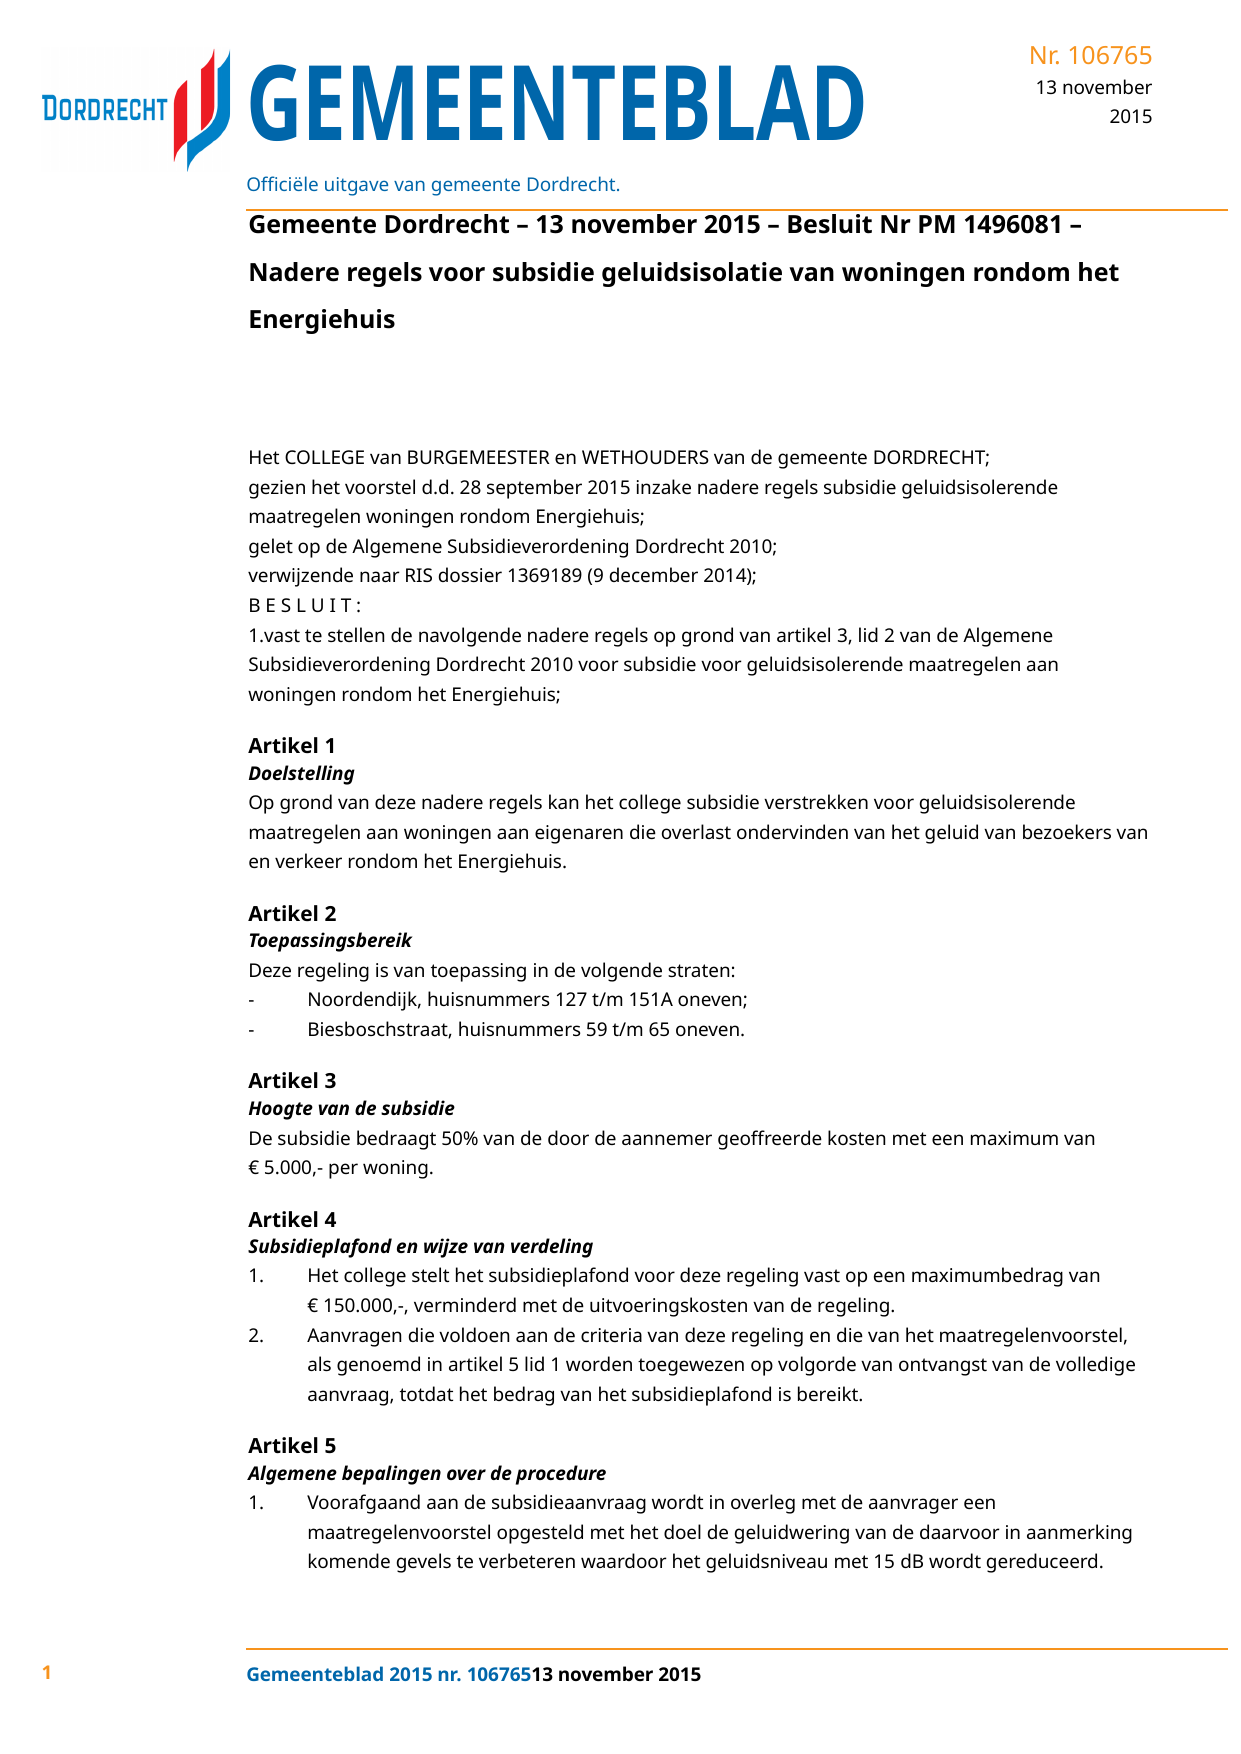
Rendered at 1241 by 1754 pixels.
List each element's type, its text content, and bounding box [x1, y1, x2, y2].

list Het college stelt het subsidieplafond voor deze regeling vast op een maximumbedrag van € 150.000,-, verminderd met de uitvoeringskosten van de regeling. [248, 1263, 1152, 1318]
list Voorafgaand aan de subsidieaanvraag wordt in overleg met de aanvrager een maatregelenvoorstel opgesteld met het doel de geluidwering van de daarvoor in aanmerking komende gevels te verbeteren waardoor het geluidsniveau met 15 dB wordt gereduceerd. [248, 1489, 1152, 1574]
text gelet op de Algemene Subsidieverordening Dordrecht 2010; [248, 533, 1152, 559]
text De subsidie bedraagt 50% van de door de aannemer geoffreerde kosten met een maximum van € 5.000,- per woning. [248, 1125, 1152, 1180]
text gezien het voorstel d.d. 28 september 2015 inzake nadere regels subsidie geluidsisolerende maatregelen woningen rondom Energiehuis; [248, 474, 1152, 529]
list Aanvragen die voldoen aan de criteria van deze regeling en die van het maatregelenvoorstel, als genoemd in artikel 5 lid 1 worden toegewezen op volgorde van ontvangst van de volledige aanvraag, totdat het bedrag van het subsidieplafond is bereikt. [248, 1322, 1152, 1407]
text Artikel 5 [248, 1431, 1152, 1460]
text Deze regeling is van toepassing in de volgende straten: [248, 957, 1152, 983]
text Toepassingsbereik [248, 927, 1152, 953]
text Op grond van deze nadere regels kan het college subsidie verstrekken voor geluidsisolerende maatregelen aan woningen aan eigenaren die overlast ondervinden van het geluid van bezoekers van en verkeer rondom het Energiehuis. [248, 789, 1152, 874]
text Artikel 2 [248, 899, 1152, 927]
list Biesboschstraat, huisnummers 59 t/m 65 oneven. [248, 1016, 1152, 1042]
text Hoogte van de subsidie [248, 1095, 1152, 1121]
text 1.vast te stellen de navolgende nadere regels op grond van artikel 3, lid 2 van de Algemene Subsidieverordening Dordrecht 2010 voor subsidie voor geluidsisolerende maatregelen aan woningen rondom het Energiehuis; [248, 622, 1152, 707]
text Het COLLEGE van BURGEMEESTER en WETHOUDERS van de gemeente DORDRECHT; [248, 444, 1152, 470]
text Doelstelling [248, 760, 1152, 786]
picture [41, 47, 231, 172]
text Subsidieplafond en wijze van verdeling [248, 1233, 1152, 1259]
text Artikel 1 [248, 731, 1152, 760]
text Artikel 4 [248, 1205, 1152, 1233]
list Noordendijk, huisnummers 127 t/m 151A oneven; [248, 987, 1152, 1012]
text B E S L U I T : [248, 592, 1152, 618]
text verwijzende naar RIS dossier 1369189 (9 december 2014); [248, 563, 1152, 588]
text Gemeente Dordrecht – 13 november 2015 – Besluit Nr PM 1496081 – Nadere regels voor subsidie geluidsisolatie van woningen rondom het Energiehuis [248, 211, 1152, 336]
text Artikel 3 [248, 1067, 1152, 1095]
text Algemene bepalingen over de procedure [248, 1460, 1152, 1486]
